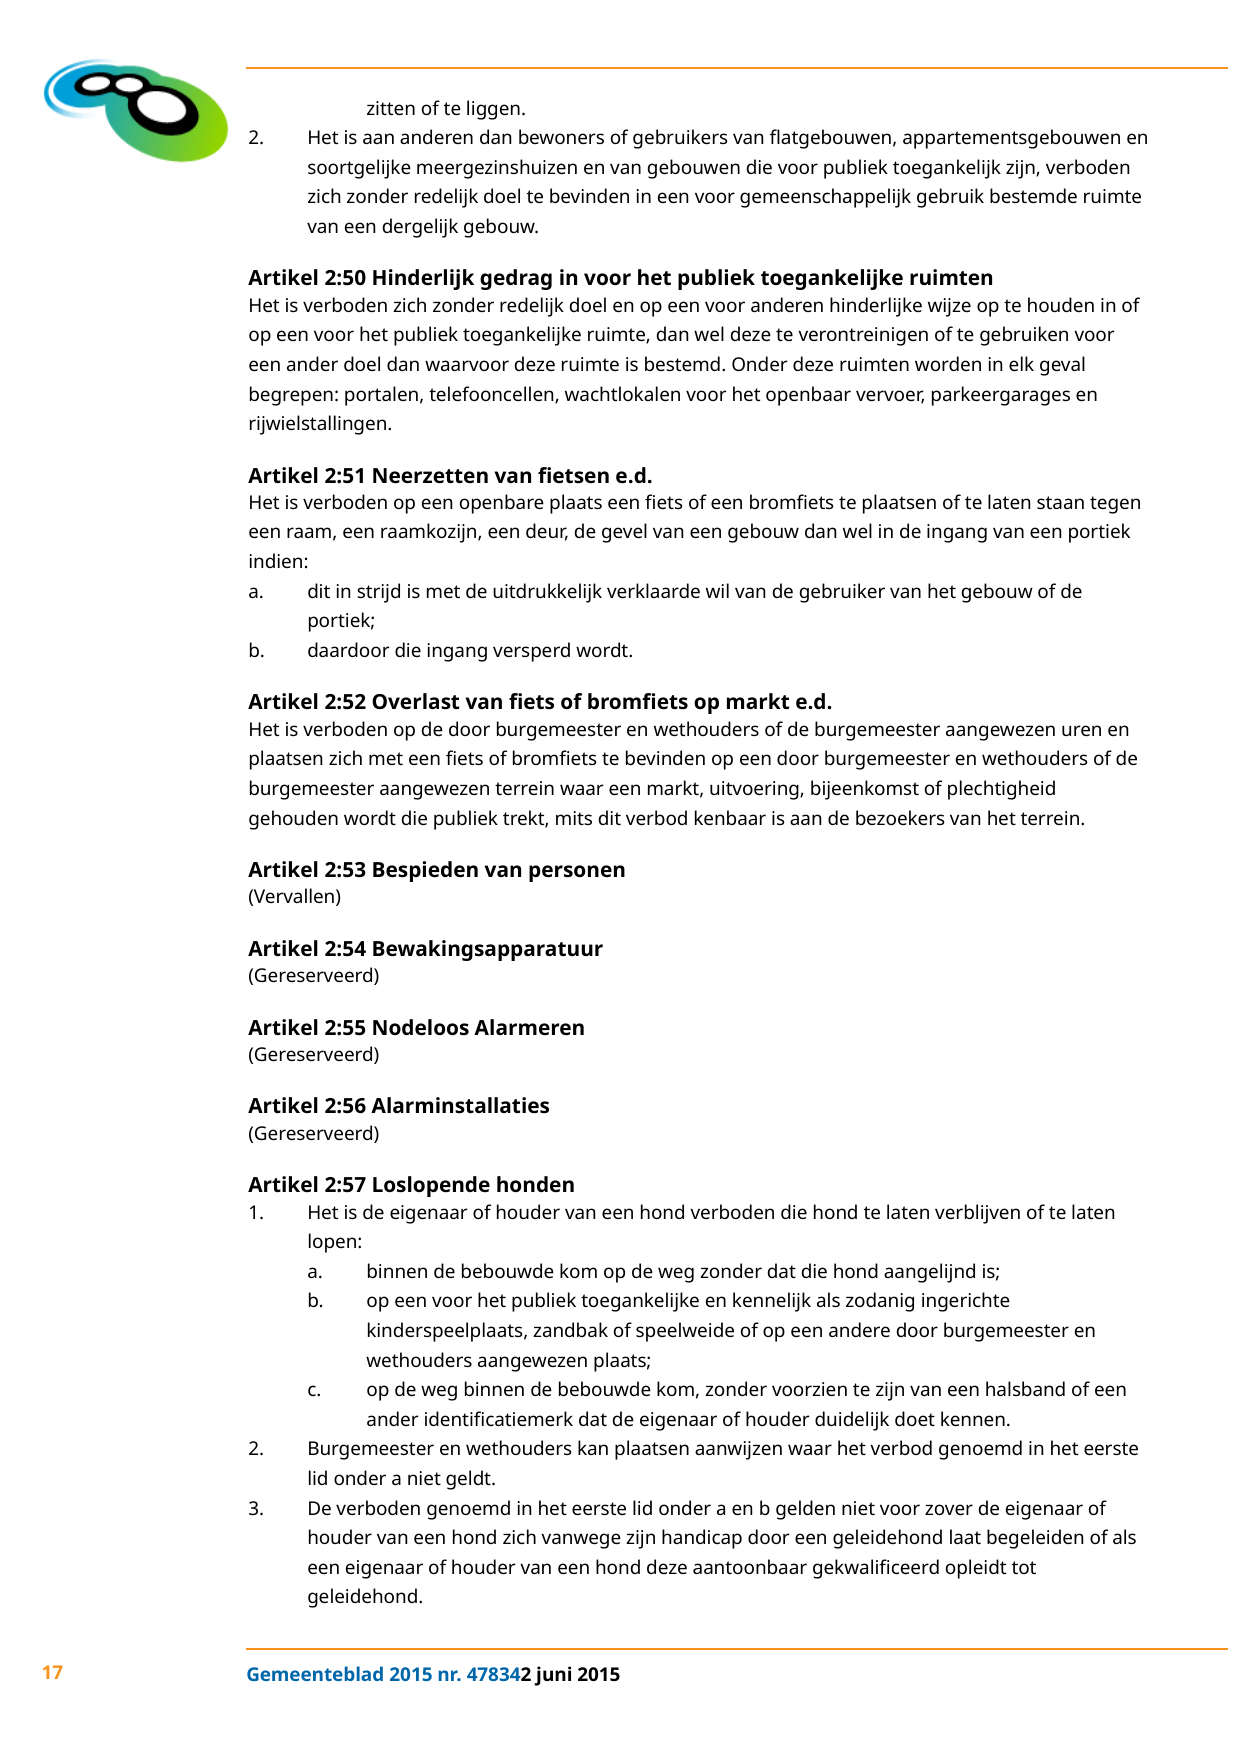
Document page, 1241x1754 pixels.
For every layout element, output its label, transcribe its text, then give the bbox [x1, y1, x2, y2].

list Het is aan anderen dan bewoners of gebruikers van flatgebouwen, appartementsgebouwen en soortgelijke meergezinshuizen en van gebouwen die voor publiek toegankelijk zijn, verboden zich zonder redelijk doel te bevinden in een voor gemeenschappelijk gebruik bestemde ruimte van een dergelijk gebouw. [248, 124, 1152, 239]
picture [41, 47, 231, 172]
text Artikel 2:52 Overlast van fiets of bromfiets op markt e.d. [248, 687, 1152, 716]
text Artikel 2:54 Bewakingsapparatuur [248, 934, 1152, 962]
list zitten of te liggen. [307, 95, 1152, 121]
list binnen de bebouwde kom op de weg zonder dat die hond aangelijnd is; [307, 1258, 1152, 1284]
text Artikel 2:56 Alarminstallaties [248, 1092, 1152, 1120]
text Artikel 2:57 Loslopende honden [248, 1171, 1152, 1199]
text Het is verboden op de door burgemeester en wethouders of de burgemeester aangewezen uren en plaatsen zich met een fiets of bromfiets te bevinden op een door burgemeester en wethouders of de burgemeester aangewezen terrein waar een markt, uitvoering, bijeenkomst of plechtigheid gehouden wordt die publiek trekt, mits dit verbod kenbaar is aan de bezoekers van het terrein. [248, 716, 1152, 830]
list op de weg binnen de bebouwde kom, zonder voorzien te zijn van een halsband of een ander identificatiemerk dat de eigenaar of houder duidelijk doet kennen. [307, 1376, 1152, 1432]
text Het is verboden zich zonder redelijk doel en op een voor anderen hinderlijke wijze op te houden in of op een voor het publiek toegankelijke ruimte, dan wel deze te verontreinigen of te gebruiken voor een ander doel dan waarvoor deze ruimte is bestemd. Onder deze ruimten worden in elk geval begrepen: portalen, telefooncellen, wachtlokalen voor het openbaar vervoer, parkeergarages en rijwielstallingen. [248, 292, 1152, 436]
text (Gereserveerd) [248, 962, 1152, 988]
list De verboden genoemd in het eerste lid onder a en b gelden niet voor zover de eigenaar of houder van een hond zich vanwege zijn handicap door een geleidehond laat begeleiden of als een eigenaar of houder van een hond deze aantoonbaar gekwalificeerd opleidt tot geleidehond. [248, 1495, 1152, 1609]
list Het is de eigenaar of houder van een hond verboden die hond te laten verblijven of te laten lopen: [248, 1199, 1152, 1254]
text (Vervallen) [248, 883, 1152, 909]
text (Gereserveerd) [248, 1120, 1152, 1146]
list Burgemeester en wethouders kan plaatsen aanwijzen waar het verbod genoemd in het eerste lid onder a niet geldt. [248, 1436, 1152, 1491]
text Artikel 2:50 Hinderlijk gedrag in voor het publiek toegankelijke ruimten [248, 263, 1152, 292]
text Het is verboden op een openbare plaats een fiets of een bromfiets te plaatsen of te laten staan tegen een raam, een raamkozijn, een deur, de gevel van een gebouw dan wel in de ingang van een portiek indien: [248, 489, 1152, 574]
text Artikel 2:53 Bespieden van personen [248, 855, 1152, 883]
text Artikel 2:51 Neerzetten van fietsen e.d. [248, 461, 1152, 489]
text (Gereserveerd) [248, 1041, 1152, 1067]
list dit in strijd is met de uitdrukkelijk verklaarde wil van de gebruiker van het gebouw of de portiek; [248, 578, 1152, 633]
list op een voor het publiek toegankelijke en kennelijk als zodanig ingerichte kinderspeelplaats, zandbak of speelweide of op een andere door burgemeester en wethouders aangewezen plaats; [307, 1288, 1152, 1373]
list daardoor die ingang versperd wordt. [248, 637, 1152, 663]
text Artikel 2:55 Nodeloos Alarmeren [248, 1013, 1152, 1041]
